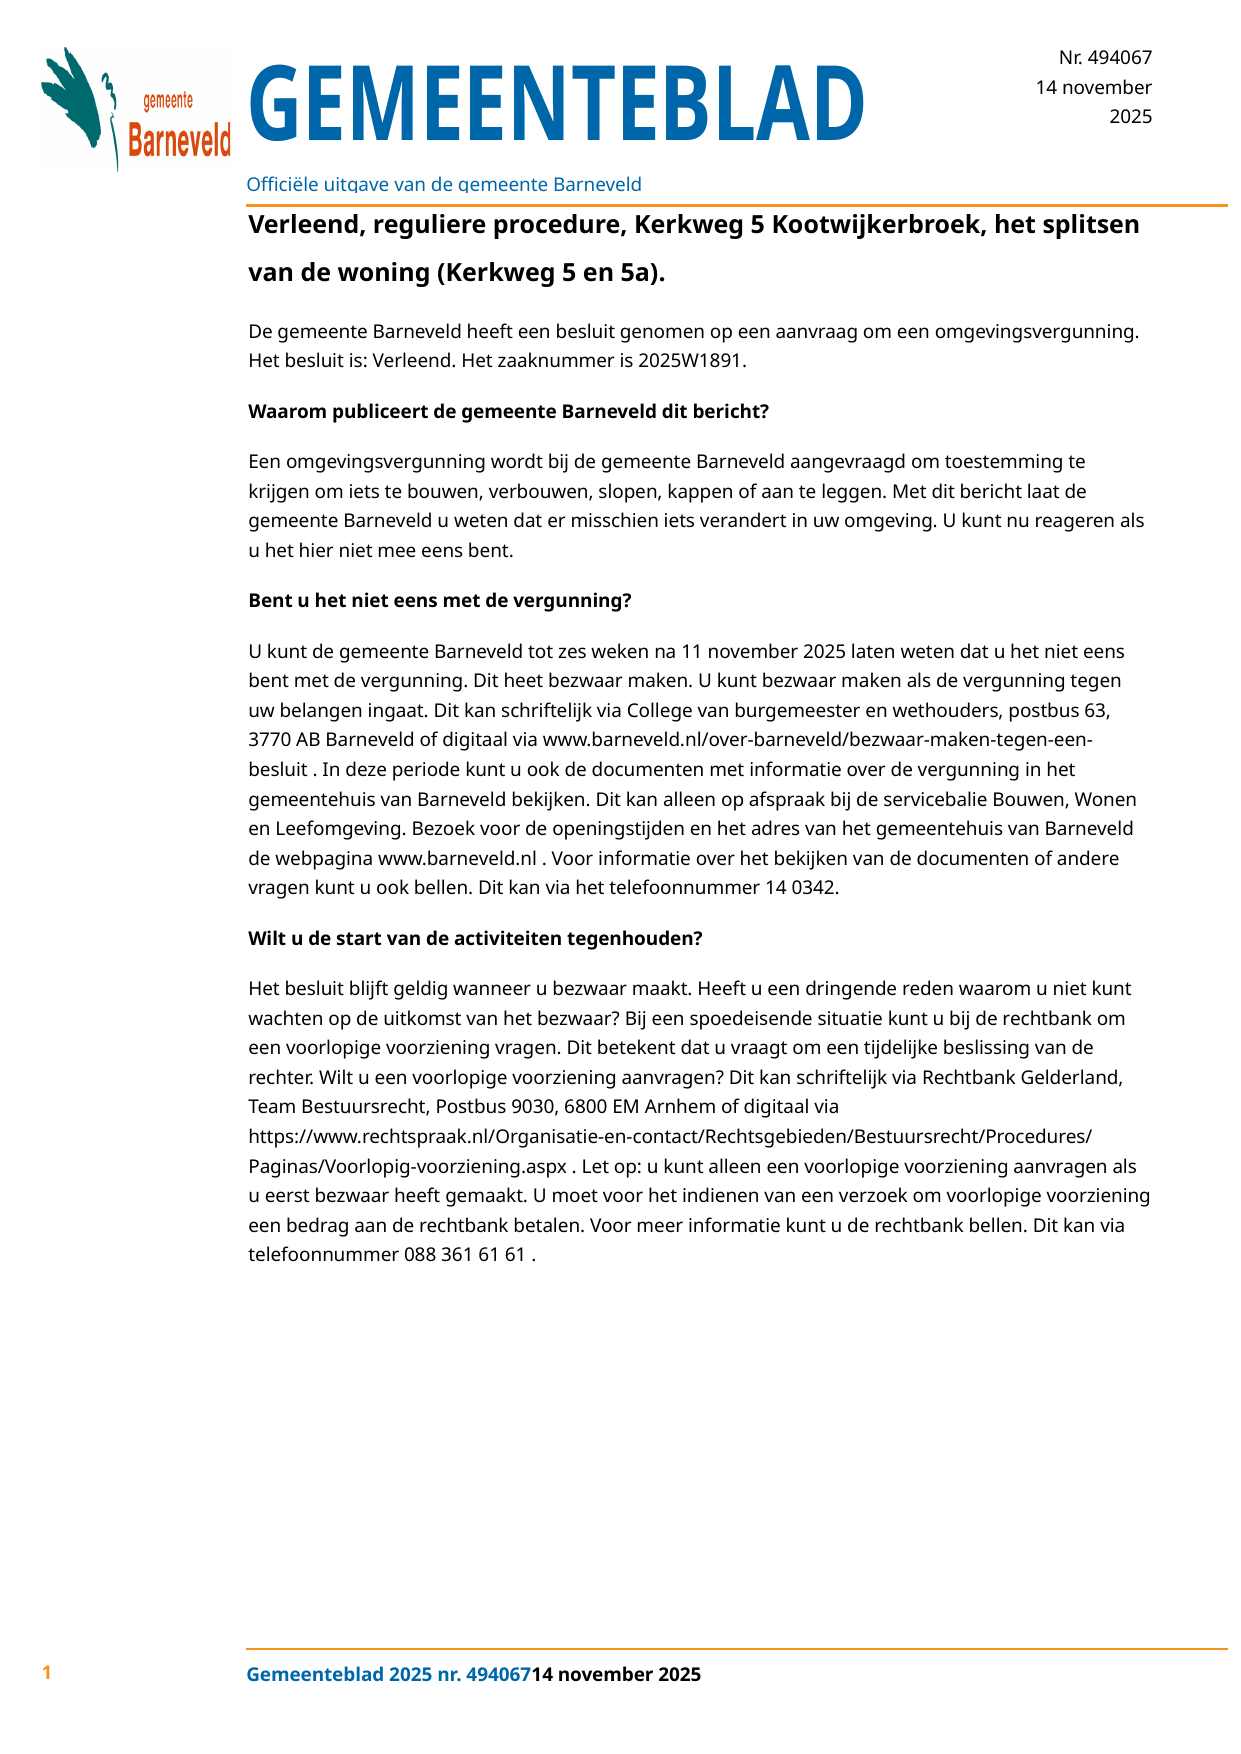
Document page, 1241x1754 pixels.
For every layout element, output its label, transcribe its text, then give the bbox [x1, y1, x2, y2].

text De gemeente Barneveld heeft een besluit genomen op een aanvraag om een omgevingsvergunning. Het besluit is: Verleend. Het zaaknummer is 2025W1891. [248, 318, 1152, 373]
text U kunt de gemeente Barneveld tot zes weken na 11 november 2025 laten weten dat u het niet eens bent met de vergunning. Dit heet bezwaar maken. U kunt bezwaar maken als de vergunning tegen uw belangen ingaat. Dit kan schriftelijk via College van burgemeester en wethouders, postbus 63, 3770 AB Barneveld of digitaal via www.barneveld.nl/over-barneveld/bezwaar-maken-tegen-een-besluit . In deze periode kunt u ook de documenten met informatie over de vergunning in het gemeentehuis van Barneveld bekijken. Dit kan alleen op afspraak bij de servicebalie Bouwen, Wonen en Leefomgeving. Bezoek voor de openingstijden en het adres van het gemeentehuis van Barneveld de webpagina www.barneveld.nl . Voor informatie over het bekijken van de documenten of andere vragen kunt u ook bellen. Dit kan via het telefoonnummer 14 0342. [248, 638, 1152, 900]
text Een omgevingsvergunning wordt bij de gemeente Barneveld aangevraagd om toestemming te krijgen om iets te bouwen, verbouwen, slopen, kappen of aan te leggen. Met dit bericht laat de gemeente Barneveld u weten dat er misschien iets verandert in uw omgeving. U kunt nu reageren als u het hier niet mee eens bent. [248, 448, 1152, 563]
text Bent u het niet eens met de vergunning? [248, 587, 1152, 613]
text Waarom publiceert de gemeente Barneveld dit bericht? [248, 398, 1152, 424]
text Het besluit blijft geldig wanneer u bezwaar maakt. Heeft u een dringende reden waarom u niet kunt wachten op de uitkomst van het bezwaar? Bij een spoedeisende situatie kunt u bij de rechtbank om een voorlopige voorziening vragen. Dit betekent dat u vraagt om een tijdelijke beslissing van de rechter. Wilt u een voorlopige voorziening aanvragen? Dit kan schriftelijk via Rechtbank Gelderland, Team Bestuursrecht, Postbus 9030, 6800 EM Arnhem of digitaal via https://www.rechtspraak.nl/Organisatie-en-contact/Rechtsgebieden/Bestuursrecht/Procedures/Paginas/Voorlopig-voorziening.aspx . Let op: u kunt alleen een voorlopige voorziening aanvragen als u eerst bezwaar heeft gemaakt. U moet voor het indienen van een verzoek om voorlopige voorziening een bedrag aan de rechtbank betalen. Voor meer informatie kunt u de rechtbank bellen. Dit kan via telefoonnummer 088 361 61 61 . [248, 975, 1152, 1267]
text Wilt u de start van de activiteiten tegenhouden? [248, 925, 1152, 951]
text Verleend, reguliere procedure, Kerkweg 5 Kootwijkerbroek, het splitsen van de woning (Kerkweg 5 en 5a). [248, 207, 1152, 288]
picture [41, 47, 231, 172]
